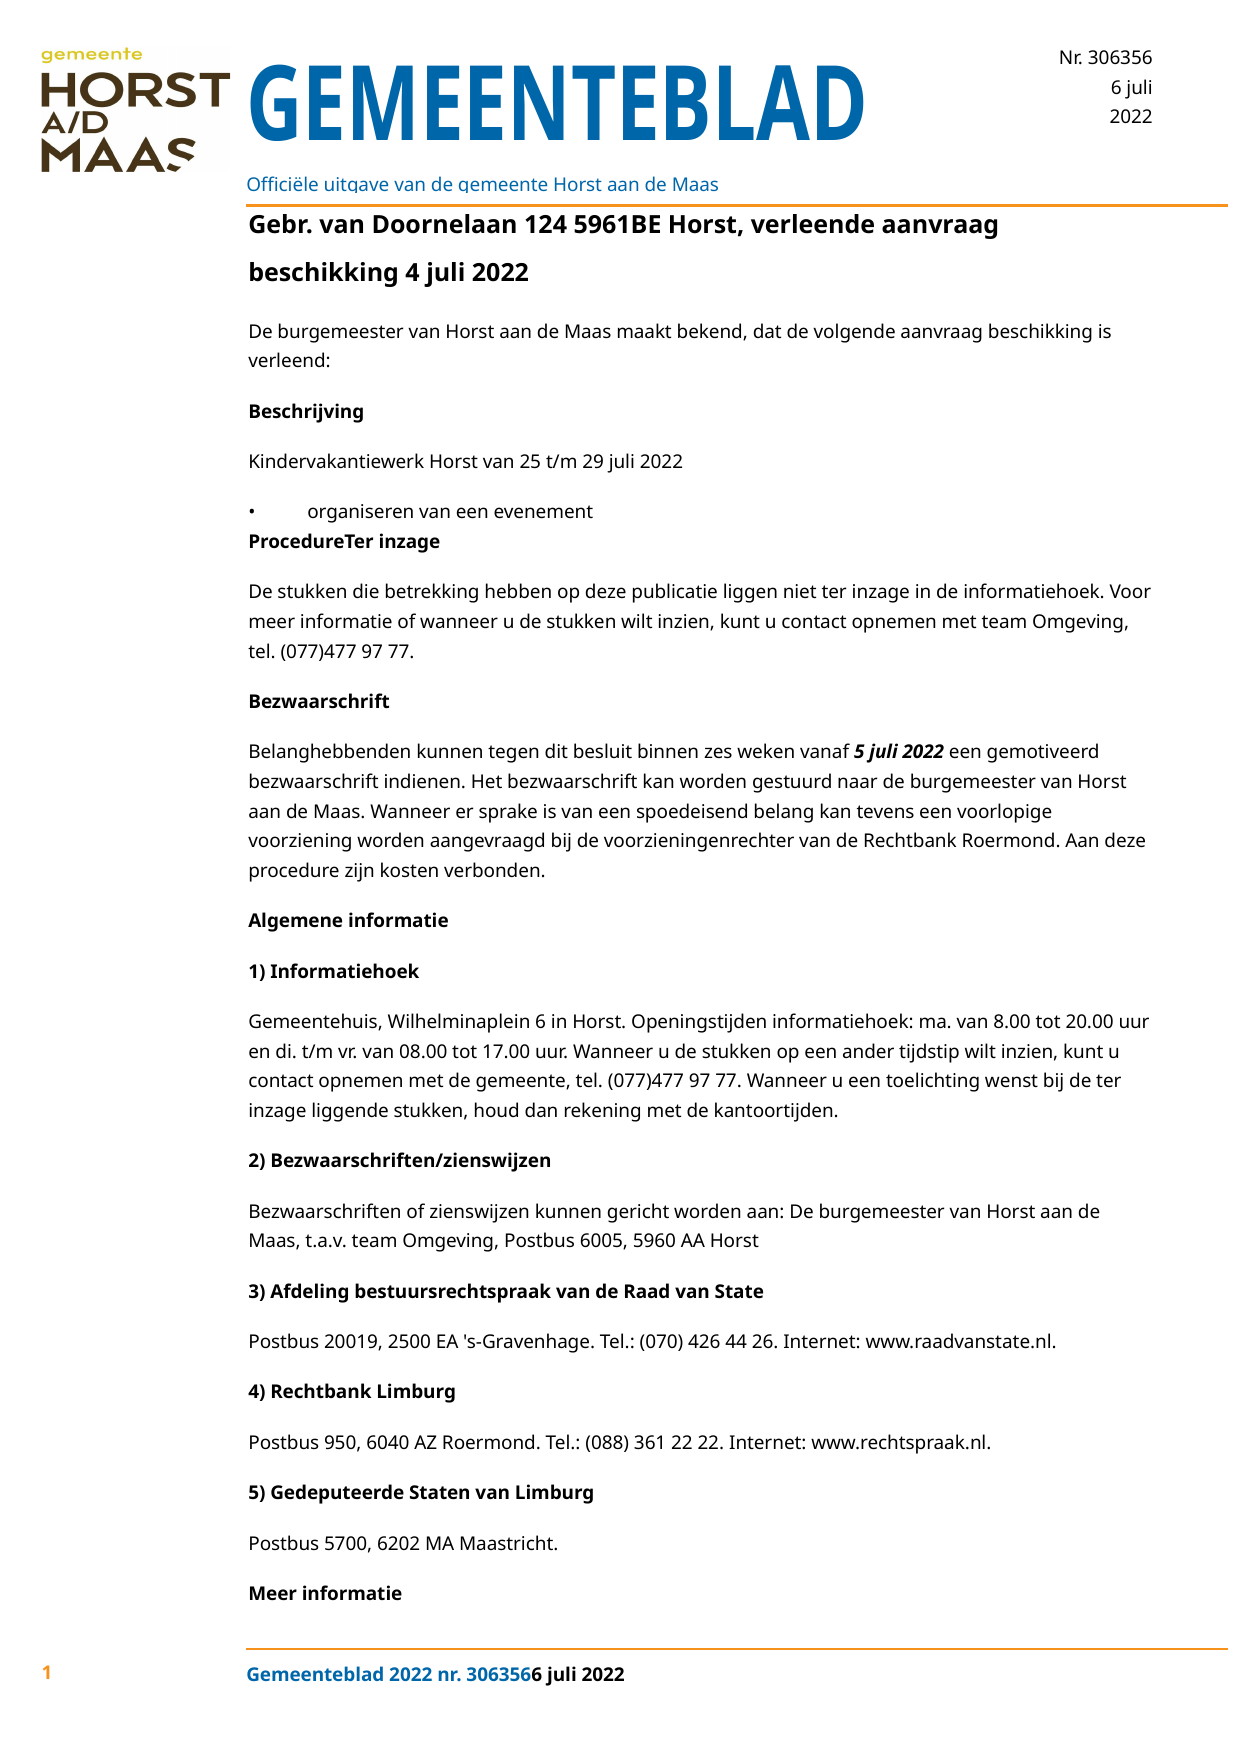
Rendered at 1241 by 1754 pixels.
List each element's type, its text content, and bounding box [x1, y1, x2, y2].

text Gebr. van Doornelaan 124 5961BE Horst, verleende aanvraag beschikking 4 juli 2022 [248, 207, 1152, 288]
text Beschrijving [248, 398, 1152, 424]
text 3) Afdeling bestuursrechtspraak van de Raad van State [248, 1278, 1152, 1304]
picture [41, 47, 231, 172]
text Belanghebbenden kunnen tegen dit besluit binnen zes weken vanaf 5 juli 2022 een gemotiveerd bezwaarschrift indienen. Het bezwaarschrift kan worden gestuurd naar de burgemeester van Horst aan de Maas. Wanneer er sprake is van een spoedeisend belang kan tevens een voorlopige voorziening worden aangevraagd bij de voorzieningenrechter van de Rechtbank Roermond. Aan deze procedure zijn kosten verbonden. [248, 739, 1152, 883]
text Algemene informatie [248, 907, 1152, 933]
text Kindervakantiewerk Horst van 25 t/m 29 juli 2022 [248, 448, 1152, 474]
text Postbus 950, 6040 AZ Roermond. Tel.: (088) 361 22 22. Internet: www.rechtspraak.nl. [248, 1429, 1152, 1455]
text 2) Bezwaarschriften/zienswijzen [248, 1147, 1152, 1173]
text Bezwaarschrift [248, 688, 1152, 714]
text 4) Rechtbank Limburg [248, 1379, 1152, 1404]
text De stukken die betrekking hebben op deze publicatie liggen niet ter inzage in de informatiehoek. Voor meer informatie of wanneer u de stukken wilt inzien, kunt u contact opnemen met team Omgeving, tel. (077)477 97 77. [248, 579, 1152, 664]
text 1) Informatiehoek [248, 958, 1152, 984]
text Postbus 5700, 6202 MA Maastricht. [248, 1530, 1152, 1556]
text Bezwaarschriften of zienswijzen kunnen gericht worden aan: De burgemeester van Horst aan de Maas, t.a.v. team Omgeving, Postbus 6005, 5960 AA Horst [248, 1198, 1152, 1253]
text 5) Gedeputeerde Staten van Limburg [248, 1479, 1152, 1505]
text ProcedureTer inzage [248, 528, 1152, 554]
list organiseren van een evenement [248, 499, 1152, 524]
text Gemeentehuis, Wilhelminaplein 6 in Horst. Openingstijden informatiehoek: ma. van 8.00 tot 20.00 uur en di. t/m vr. van 08.00 tot 17.00 uur. Wanneer u de stukken op een ander tijdstip wilt inzien, kunt u contact opnemen met de gemeente, tel. (077)477 97 77. Wanneer u een toelichting wenst bij de ter inzage liggende stukken, houd dan rekening met de kantoortijden. [248, 1008, 1152, 1123]
text Postbus 20019, 2500 EA 's-Gravenhage. Tel.: (070) 426 44 26. Internet: www.raadvanstate.nl. [248, 1328, 1152, 1354]
text De burgemeester van Horst aan de Maas maakt bekend, dat de volgende aanvraag beschikking is verleend: [248, 318, 1152, 373]
text Meer informatie [248, 1580, 1152, 1606]
